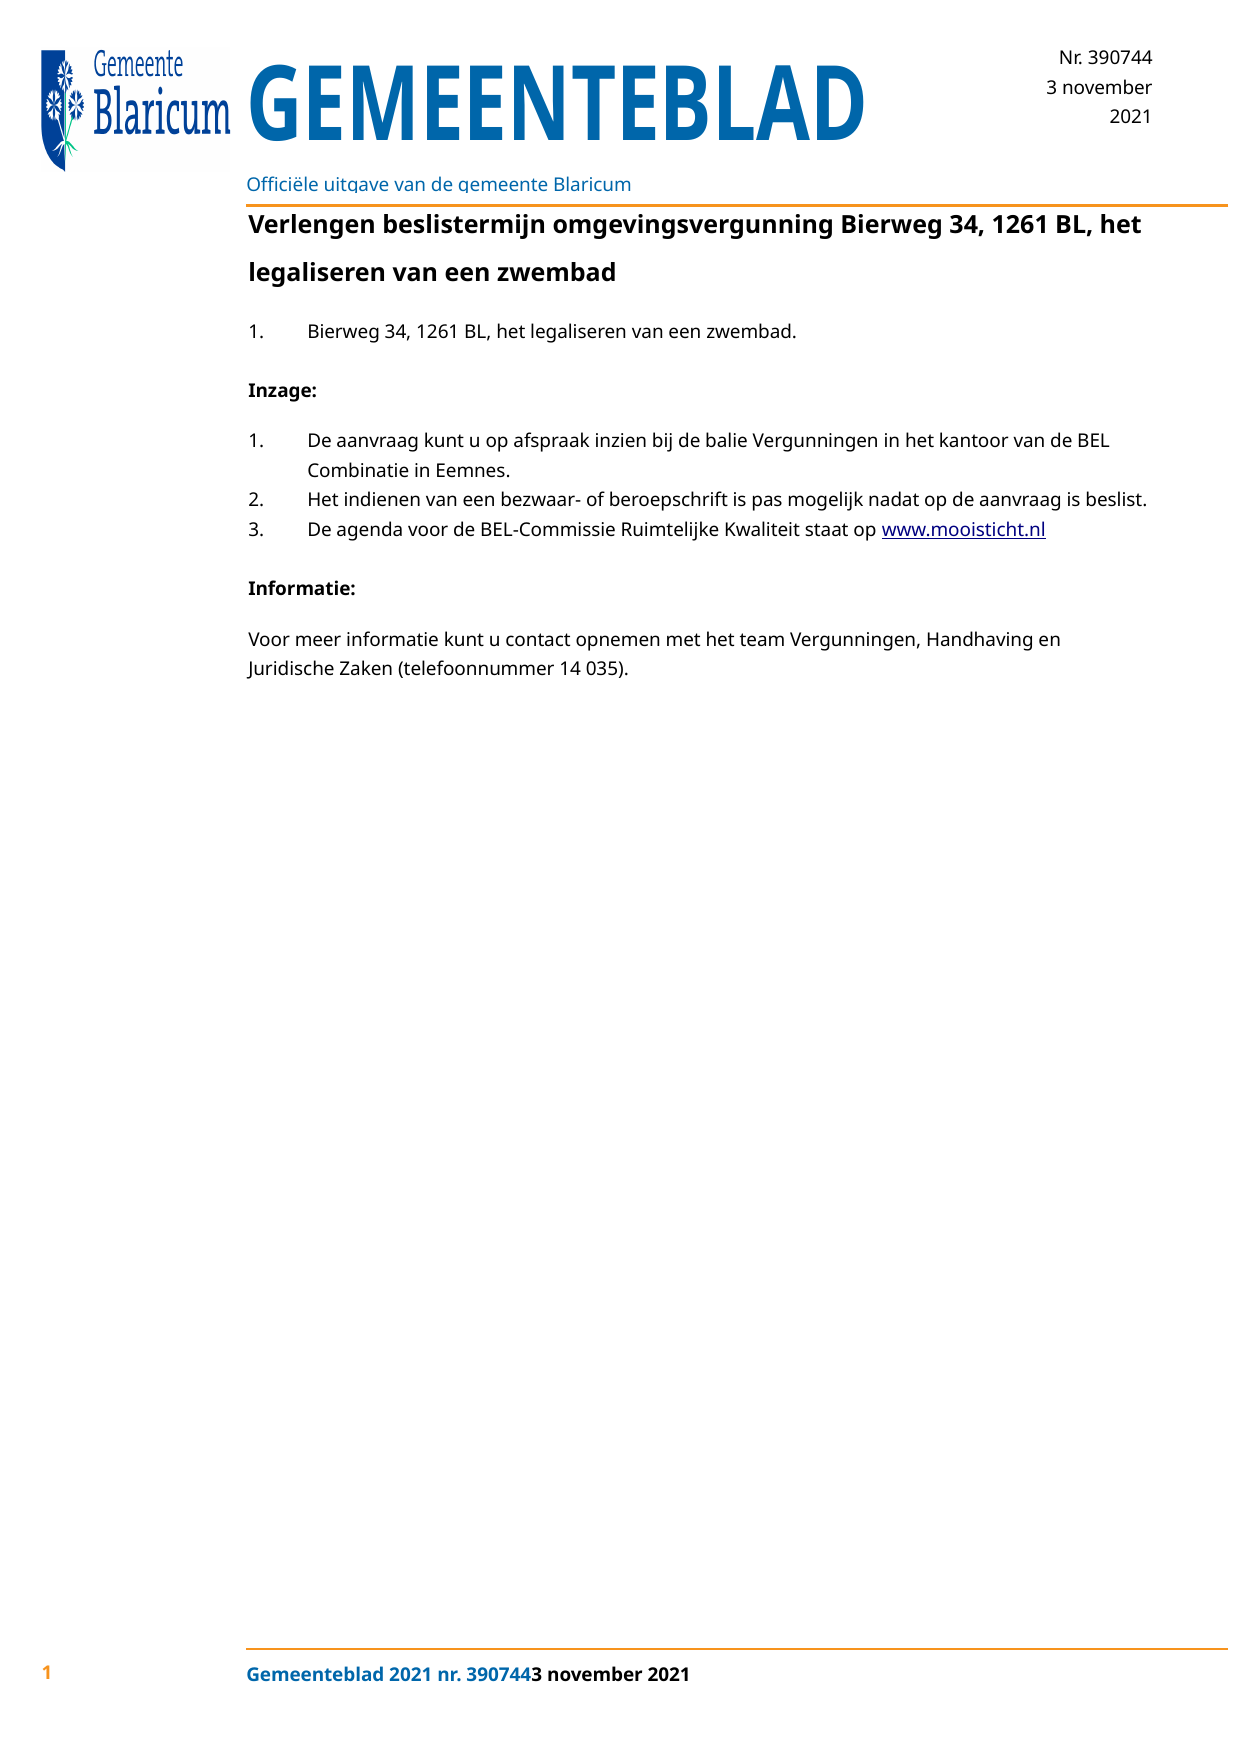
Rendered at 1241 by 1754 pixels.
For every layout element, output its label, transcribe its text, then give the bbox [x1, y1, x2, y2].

list De agenda voor de BEL-Commissie Ruimtelijke Kwaliteit staat op www.mooisticht.nl [248, 516, 1152, 542]
list De aanvraag kunt u op afspraak inzien bij de balie Vergunningen in het kantoor van de BEL Combinatie in Eemnes. [248, 427, 1152, 483]
text Verlengen beslistermijn omgevingsvergunning Bierweg 34, 1261 BL, het legaliseren van een zwembad [248, 207, 1152, 288]
text Informatie: [248, 575, 1152, 601]
text Inzage: [248, 377, 1152, 403]
text Voor meer informatie kunt u contact opnemen met het team Vergunningen, Handhaving en Juridische Zaken (telefoonnummer 14 035). [248, 626, 1152, 681]
list Het indienen van een bezwaar- of beroepschrift is pas mogelijk nadat op de aanvraag is beslist. [248, 487, 1152, 512]
picture [41, 47, 231, 172]
list Bierweg 34, 1261 BL, het legaliseren van een zwembad. [248, 318, 1152, 344]
